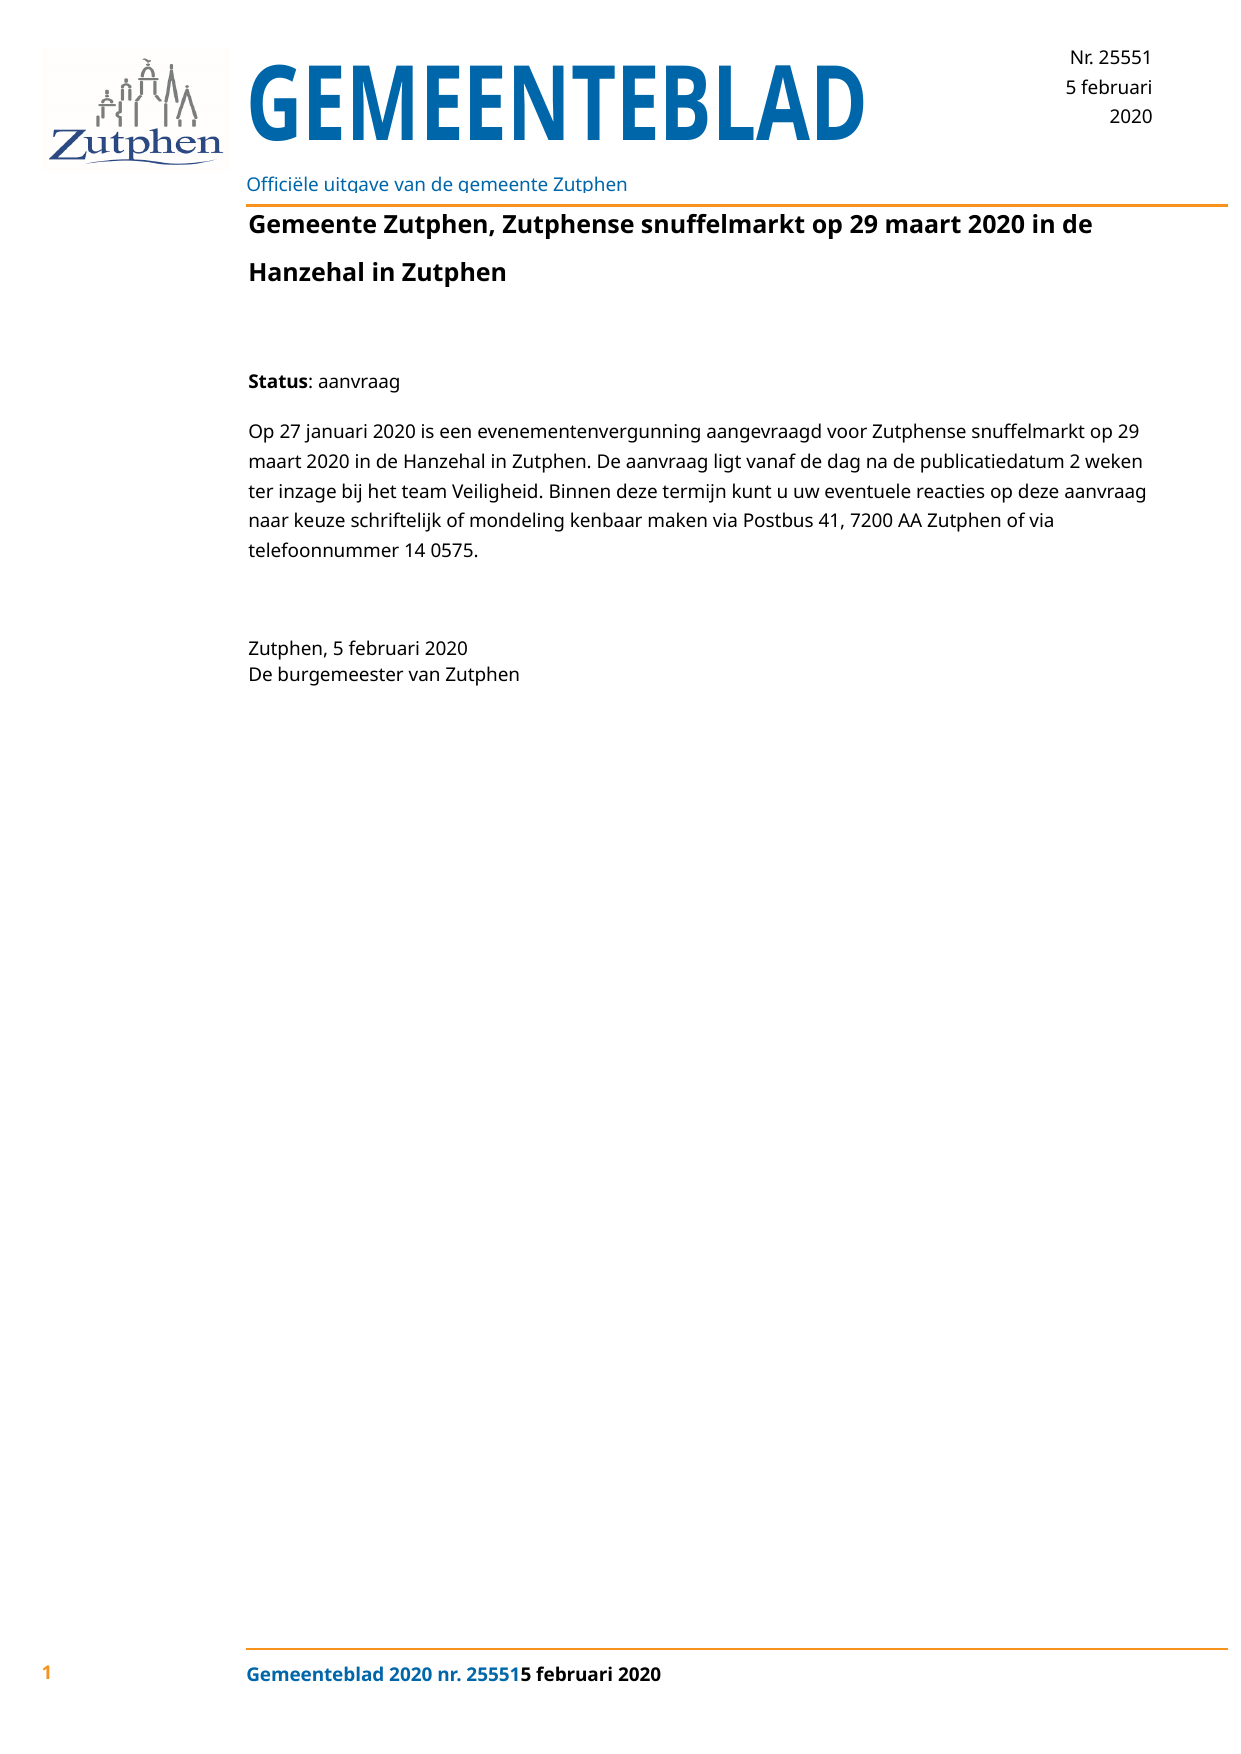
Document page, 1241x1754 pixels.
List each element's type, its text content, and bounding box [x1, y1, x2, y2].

text Status: aanvraag [248, 368, 1152, 394]
picture [41, 47, 231, 172]
text Op 27 januari 2020 is een evenementenvergunning aangevraagd voor Zutphense snuffelmarkt op 29 maart 2020 in de Hanzehal in Zutphen. De aanvraag ligt vanaf de dag na de publicatiedatum 2 weken ter inzage bij het team Veiligheid. Binnen deze termijn kunt u uw eventuele reacties op deze aanvraag naar keuze schriftelijk of mondeling kenbaar maken via Postbus 41, 7200 AA Zutphen of via telefoonnummer 14 0575. [248, 419, 1152, 563]
text Zutphen, 5 februari 2020 [248, 635, 1152, 661]
text De burgemeester van Zutphen [248, 661, 1152, 687]
text Gemeente Zutphen, Zutphense snuffelmarkt op 29 maart 2020 in de Hanzehal in Zutphen [248, 207, 1152, 288]
